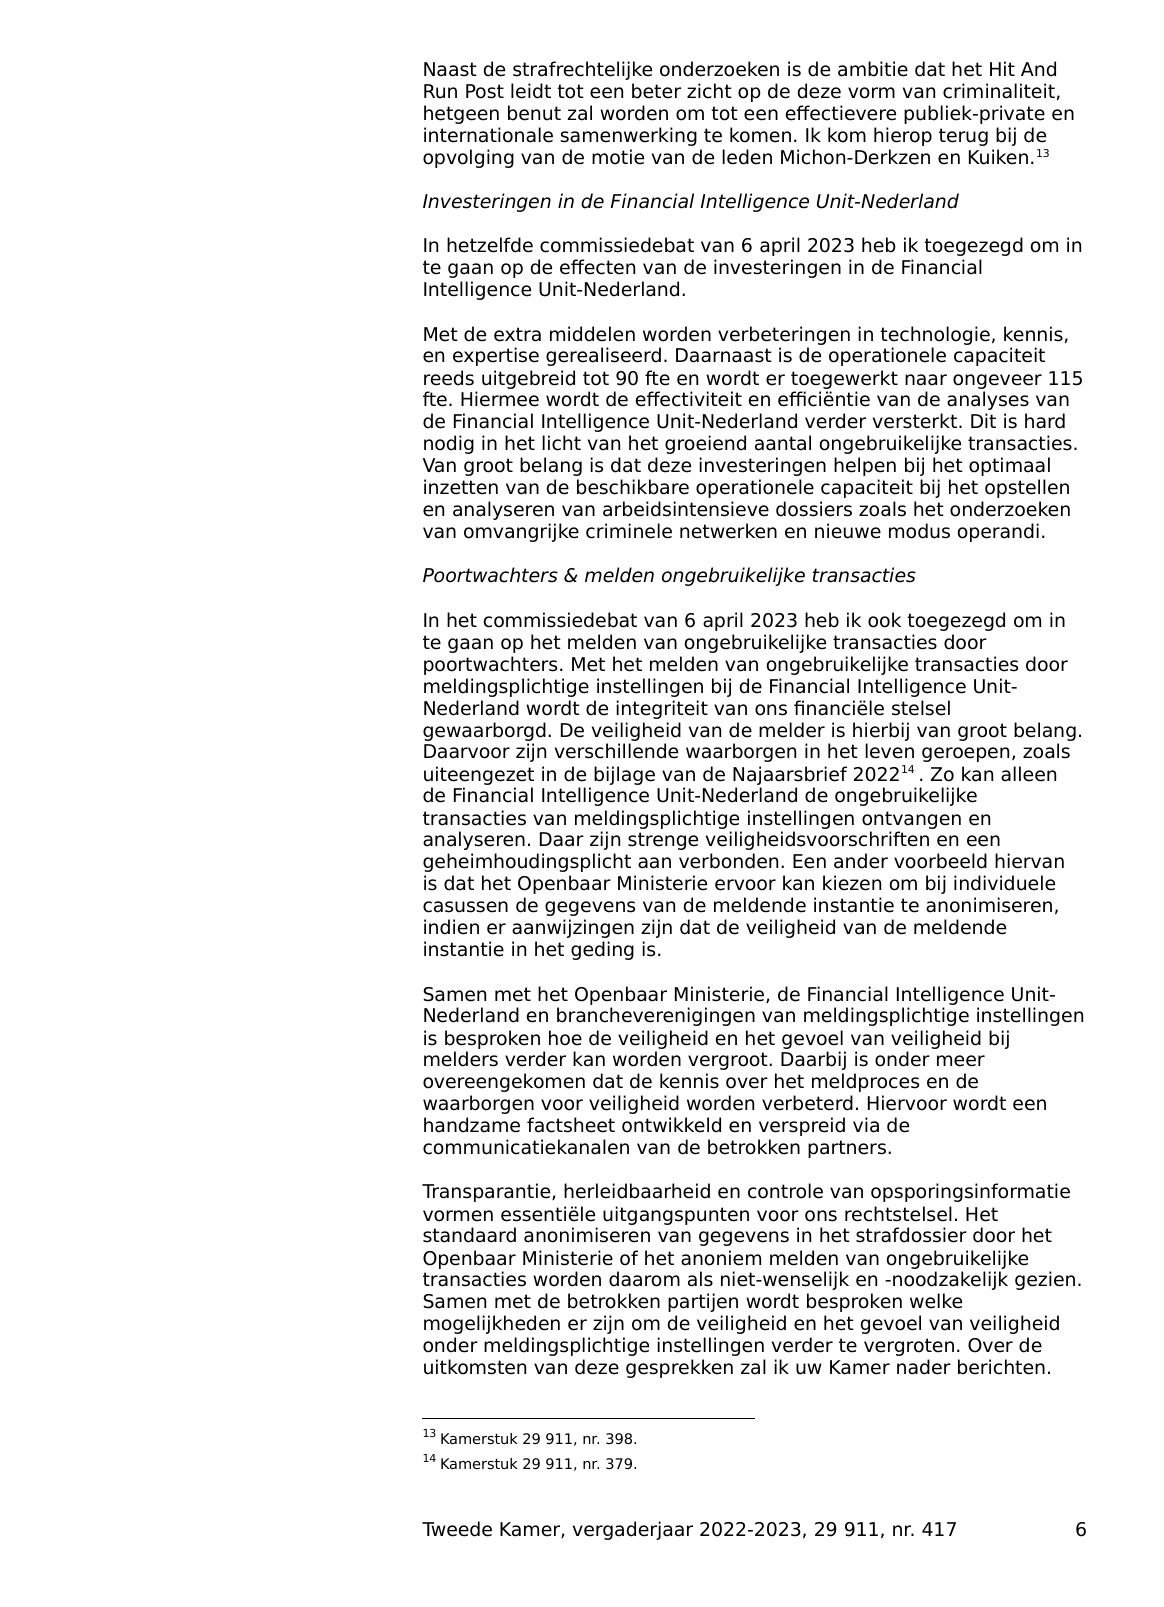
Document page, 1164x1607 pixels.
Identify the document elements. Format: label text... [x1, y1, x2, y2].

text Kamerstuk 29 911, nr. 398. [422, 1427, 1087, 1449]
text Naast de strafrechtelijke onderzoeken is de ambitie dat het Hit And Run Post leidt tot een beter zicht op de deze vorm van criminaliteit, hetgeen benut zal worden om tot een effectievere publiek-private en internationale samenwerking te komen. Ik kom hierop terug bij de opvolging van de motie van de leden Michon-Derkzen en Kuiken. [422, 59, 1087, 169]
text Kamerstuk 29 911, nr. 379. [422, 1452, 1087, 1474]
text Samen met het Openbaar Ministerie, de Financial Intelligence Unit-Nederland en brancheverenigingen van meldingsplichtige instellingen is besproken hoe de veiligheid en het gevoel van veiligheid bij melders verder kan worden vergroot. Daarbij is onder meer overeengekomen dat de kennis over het meldproces en de waarborgen voor veiligheid worden verbeterd. Hiervoor wordt een handzame factsheet ontwikkeld en verspreid via de communicatiekanalen van de betrokken partners. [422, 983, 1087, 1159]
text Transparantie, herleidbaarheid en controle van opsporingsinformatie vormen essentiële uitgangspunten voor ons rechtstelsel. Het standaard anonimiseren van gegevens in het strafdossier door het Openbaar Ministerie of het anoniem melden van ongebruikelijke transacties worden daarom als niet-wenselijk en -noodzakelijk gezien. Samen met de betrokken partijen wordt besproken welke mogelijkheden er zijn om de veiligheid en het gevoel van veiligheid onder meldingsplichtige instellingen verder te vergroten. Over de uitkomsten van deze gesprekken zal ik uw Kamer nader berichten. [422, 1181, 1087, 1379]
subtitle Investeringen in de Financial Intelligence Unit-Nederland [422, 191, 1087, 213]
text In het commissiedebat van 6 april 2023 heb ik ook toegezegd om in te gaan op het melden van ongebruikelijke transacties door poortwachters. Met het melden van ongebruikelijke transacties door meldingsplichtige instellingen bij de Financial Intelligence Unit-Nederland wordt de integriteit van ons financiële stelsel gewaarborgd. De veiligheid van de melder is hierbij van groot belang. Daarvoor zijn verschillende waarborgen in het leven geroepen, zoals uiteengezet in de bijlage van de Najaarsbrief 2022. Zo kan alleen de Financial Intelligence Unit-Nederland de ongebruikelijke transacties van meldingsplichtige instellingen ontvangen en analyseren. Daar zijn strenge veiligheidsvoorschriften en een geheimhoudingsplicht aan verbonden. Een ander voorbeeld hiervan is dat het Openbaar Ministerie ervoor kan kiezen om bij individuele casussen de gegevens van de meldende instantie te anonimiseren, indien er aanwijzingen zijn dat de veiligheid van de meldende instantie in het geding is. [422, 609, 1087, 961]
subtitle Poortwachters & melden ongebruikelijke transacties [422, 565, 1087, 587]
text In hetzelfde commissiedebat van 6 april 2023 heb ik toegezegd om in te gaan op de effecten van de investeringen in de Financial Intelligence Unit-Nederland. [422, 235, 1087, 301]
text Met de extra middelen worden verbeteringen in technologie, kennis, en expertise gerealiseerd. Daarnaast is de operationele capaciteit reeds uitgebreid tot 90 fte en wordt er toegewerkt naar ongeveer 115 fte. Hiermee wordt de effectiviteit en efficiëntie van de analyses van de Financial Intelligence Unit-Nederland verder versterkt. Dit is hard nodig in het licht van het groeiend aantal ongebruikelijke transacties. Van groot belang is dat deze investeringen helpen bij het optimaal inzetten van de beschikbare operationele capaciteit bij het opstellen en analyseren van arbeidsintensieve dossiers zoals het onderzoeken van omvangrijke criminele netwerken en nieuwe modus operandi. [422, 323, 1087, 543]
